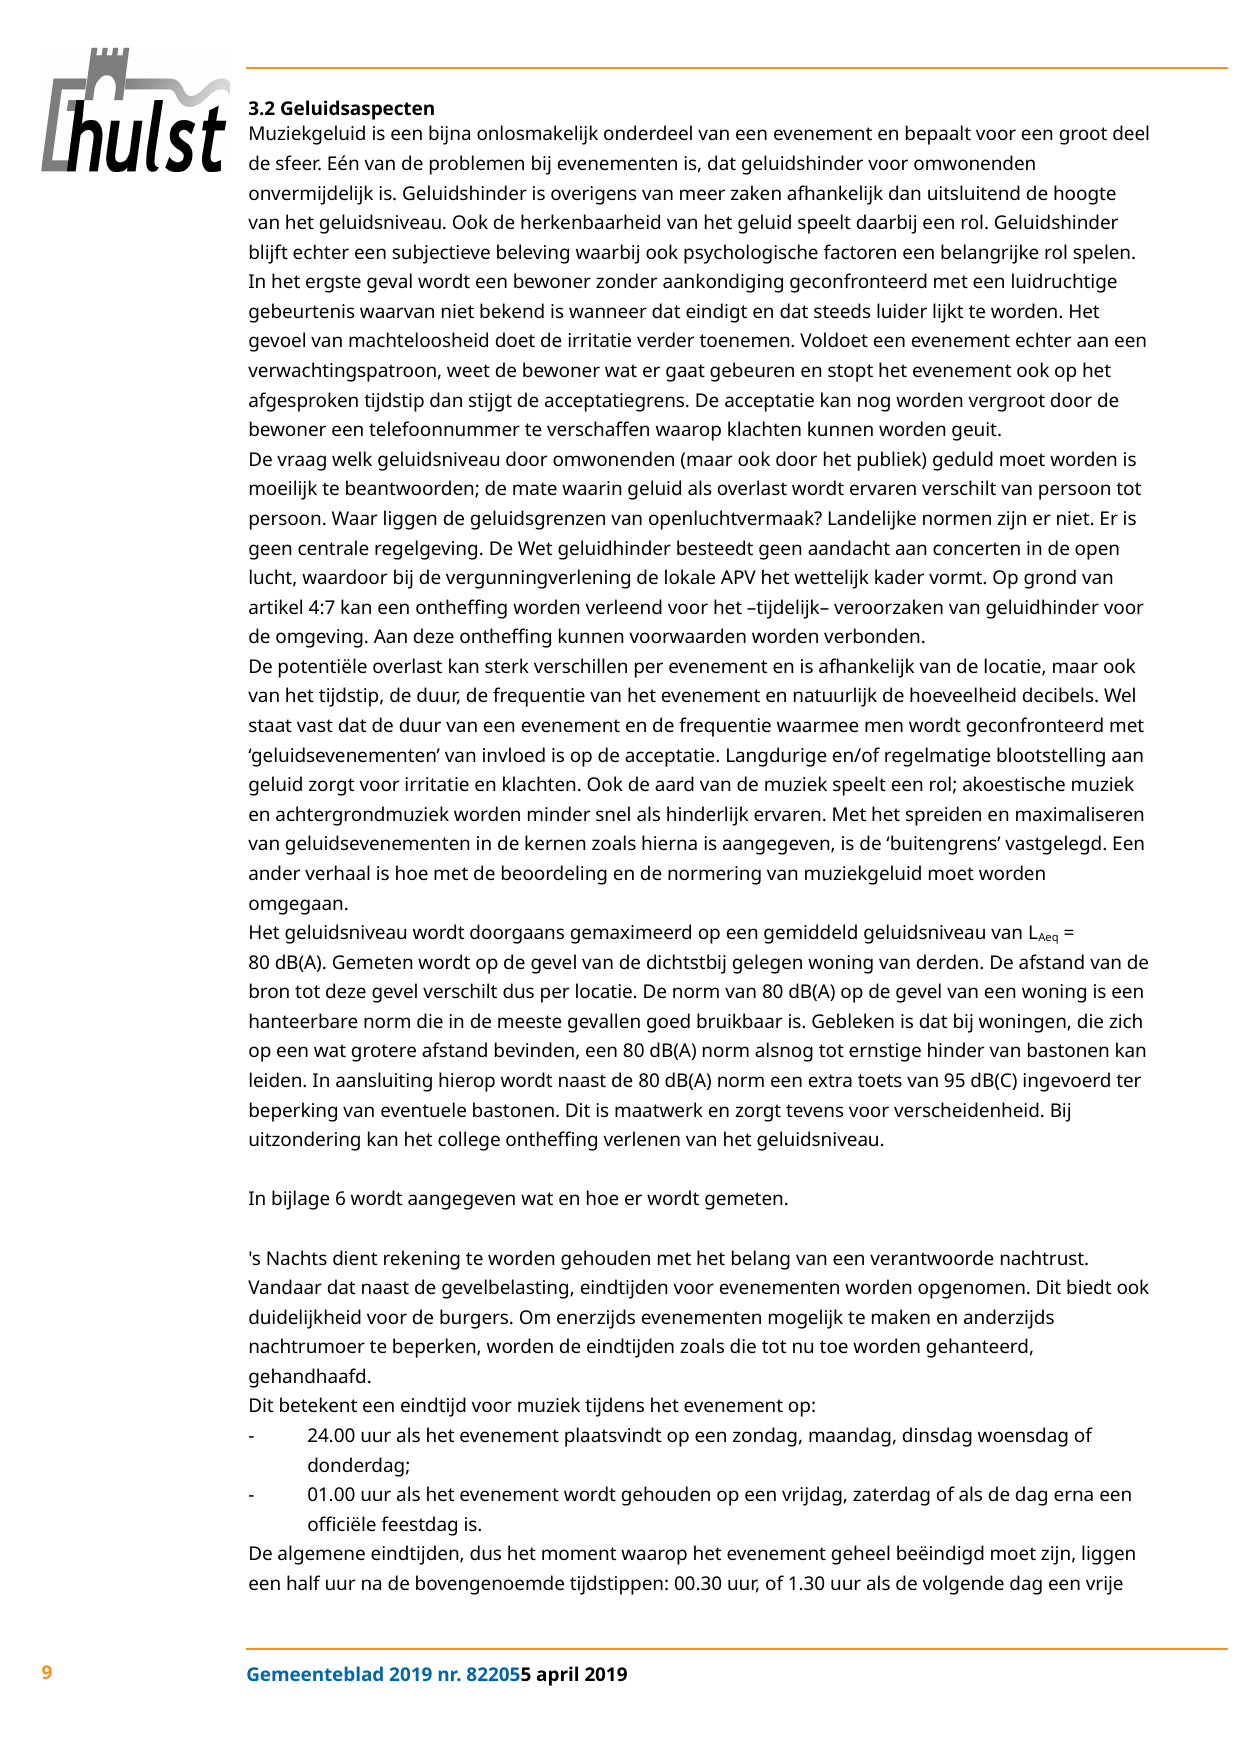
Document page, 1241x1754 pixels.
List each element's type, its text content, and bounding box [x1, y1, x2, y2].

text Muziekgeluid is een bijna onlosmakelijk onderdeel van een evenement en bepaalt voor een groot deel de sfeer. Eén van de problemen bij evenementen is, dat geluidshinder voor omwonenden onvermijdelijk is. Geluidshinder is overigens van meer zaken afhankelijk dan uitsluitend de hoogte van het geluidsniveau. Ook de herkenbaarheid van het geluid speelt daarbij een rol. Geluidshinder blijft echter een subjectieve beleving waarbij ook psychologische factoren een belangrijke rol spelen. In het ergste geval wordt een bewoner zonder aankondiging geconfronteerd met een luidruchtige gebeurtenis waarvan niet bekend is wanneer dat eindigt en dat steeds luider lijkt te worden. Het gevoel van machteloosheid doet de irritatie verder toenemen. Voldoet een evenement echter aan een verwachtingspatroon, weet de bewoner wat er gaat gebeuren en stopt het evenement ook op het afgesproken tijdstip dan stijgt de acceptatiegrens. De acceptatie kan nog worden vergroot door de bewoner een telefoonnummer te verschaffen waarop klachten kunnen worden geuit. [248, 121, 1152, 442]
list 01.00 uur als het evenement wordt gehouden op een vrijdag, zaterdag of als de dag erna een officiële feestdag is. [248, 1481, 1152, 1537]
picture [41, 47, 231, 172]
text De potentiële overlast kan sterk verschillen per evenement en is afhankelijk van de locatie, maar ook van het tijdstip, de duur, de frequentie van het evenement en natuurlijk de hoeveelheid decibels. Wel staat vast dat de duur van een evenement en de frequentie waarmee men wordt geconfronteerd met ‘geluidsevenementen’ van invloed is op de acceptatie. Langdurige en/of regelmatige blootstelling aan geluid zorgt voor irritatie en klachten. Ook de aard van de muziek speelt een rol; akoestische muziek en achtergrondmuziek worden minder snel als hinderlijk ervaren. Met het spreiden en maximaliseren van geluidsevenementen in de kernen zoals hierna is aangegeven, is de ‘buitengrens’ vastgelegd. Een ander verhaal is hoe met de beoordeling en de normering van muziekgeluid moet worden omgegaan. [248, 653, 1152, 915]
text In bijlage 6 wordt aangegeven wat en hoe er wordt gemeten. [248, 1186, 1152, 1211]
text 's Nachts dient rekening te worden gehouden met het belang van een verantwoorde nachtrust. Vandaar dat naast de gevelbelasting, eindtijden voor evenementen worden opgenomen. Dit biedt ook duidelijkheid voor de burgers. Om enerzijds evenementen mogelijk te maken en anderzijds nachtrumoer te beperken, worden de eindtijden zoals die tot nu toe worden gehanteerd, gehandhaafd. [248, 1245, 1152, 1389]
text Het geluidsniveau wordt doorgaans gemaximeerd op een gemiddeld geluidsniveau van LAeq = 80 dB(A). Gemeten wordt op de gevel van de dichtstbij gelegen woning van derden. De afstand van de bron tot deze gevel verschilt dus per locatie. De norm van 80 dB(A) op de gevel van een woning is een hanteerbare norm die in de meeste gevallen goed bruikbaar is. Gebleken is dat bij woningen, die zich op een wat grotere afstand bevinden, een 80 dB(A) norm alsnog tot ernstige hinder van bastonen kan leiden. In aansluiting hierop wordt naast de 80 dB(A) norm een extra toets van 95 dB(C) ingevoerd ter beperking van eventuele bastonen. Dit is maatwerk en zorgt tevens voor verscheidenheid. Bij uitzondering kan het college ontheffing verlenen van het geluidsniveau. [248, 919, 1152, 1152]
text Dit betekent een eindtijd voor muziek tijdens het evenement op: [248, 1393, 1152, 1418]
text De algemene eindtijden, dus het moment waarop het evenement geheel beëindigd moet zijn, liggen een half uur na de bovengenoemde tijdstippen: 00.30 uur, of 1.30 uur als de volgende dag een vrije [248, 1541, 1152, 1596]
text 3.2 Geluidsaspecten [248, 95, 1152, 121]
text De vraag welk geluidsniveau door omwonenden (maar ook door het publiek) geduld moet worden is moeilijk te beantwoorden; de mate waarin geluid als overlast wordt ervaren verschilt van persoon tot persoon. Waar liggen de geluidsgrenzen van openluchtvermaak? Landelijke normen zijn er niet. Er is geen centrale regelgeving. De Wet geluidhinder besteedt geen aandacht aan concerten in de open lucht, waardoor bij de vergunningverlening de lokale APV het wettelijk kader vormt. Op grond van artikel 4:7 kan een ontheffing worden verleend voor het –tijdelijk– veroorzaken van geluidhinder voor de omgeving. Aan deze ontheffing kunnen voorwaarden worden verbonden. [248, 446, 1152, 649]
list 24.00 uur als het evenement plaatsvindt op een zondag, maandag, dinsdag woensdag of donderdag; [248, 1422, 1152, 1477]
